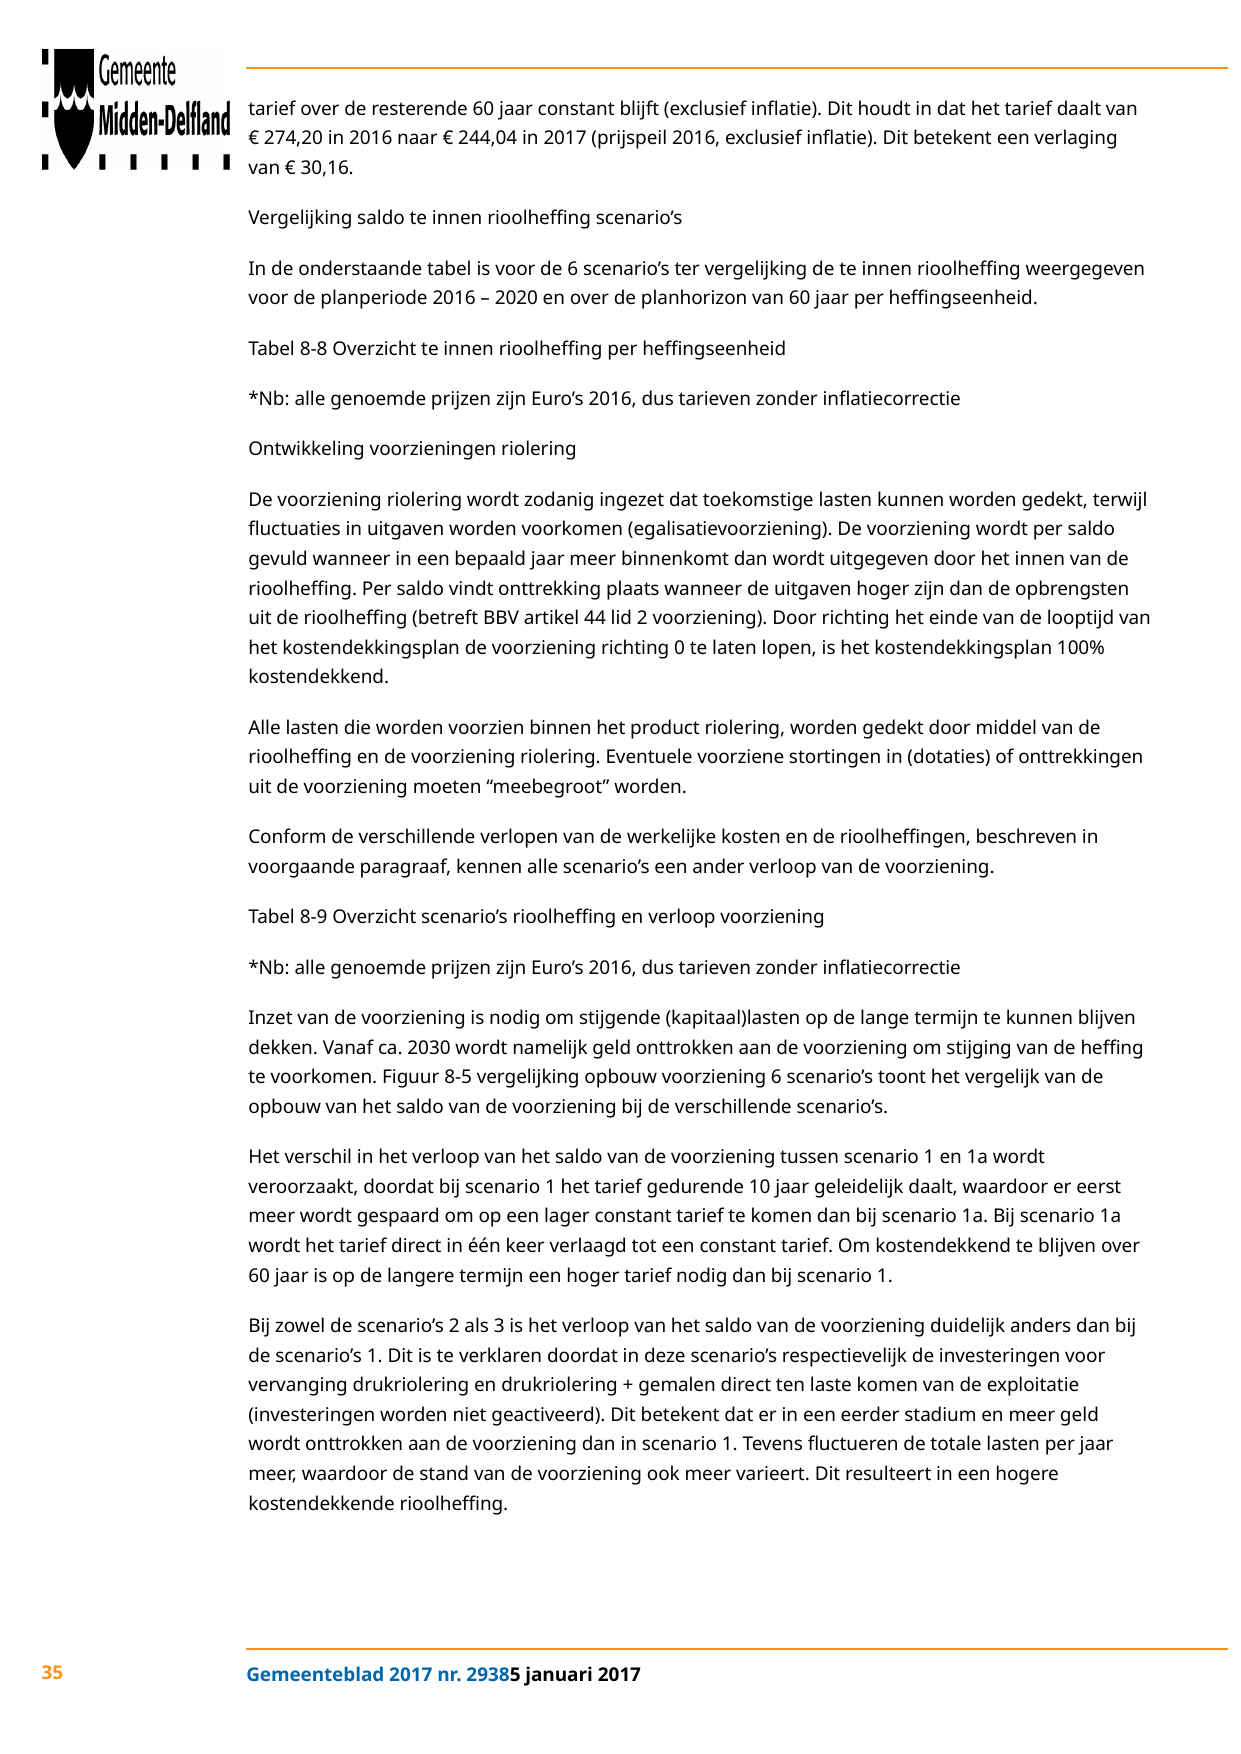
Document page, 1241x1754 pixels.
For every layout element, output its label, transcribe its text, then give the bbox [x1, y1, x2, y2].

text *Nb: alle genoemde prijzen zijn Euro’s 2016, dus tarieven zonder inflatiecorrectie [248, 954, 1152, 980]
text Conform de verschillende verlopen van de werkelijke kosten en de rioolheffingen, beschreven in voorgaande paragraaf, kennen alle scenario’s een ander verloop van de voorziening. [248, 823, 1152, 879]
text De voorziening riolering wordt zodanig ingezet dat toekomstige lasten kunnen worden gedekt, terwijl fluctuaties in uitgaven worden voorkomen (egalisatievoorziening). De voorziening wordt per saldo gevuld wanneer in een bepaald jaar meer binnenkomt dan wordt uitgegeven door het innen van de rioolheffing. Per saldo vindt onttrekking plaats wanneer de uitgaven hoger zijn dan de opbrengsten uit de rioolheffing (betreft BBV artikel 44 lid 2 voorziening). Door richting het einde van de looptijd van het kostendekkingsplan de voorziening richting 0 te laten lopen, is het kostendekkingsplan 100% kostendekkend. [248, 486, 1152, 689]
text Bij zowel de scenario’s 2 als 3 is het verloop van het saldo van de voorziening duidelijk anders dan bij de scenario’s 1. Dit is te verklaren doordat in deze scenario’s respectievelijk de investeringen voor vervanging drukriolering en drukriolering + gemalen direct ten laste komen van de exploitatie (investeringen worden niet geactiveerd). Dit betekent dat er in een eerder stadium en meer geld wordt onttrokken aan de voorziening dan in scenario 1. Tevens fluctueren de totale lasten per jaar meer, waardoor de stand van de voorziening ook meer varieert. Dit resulteert in een hogere kostendekkende rioolheffing. [248, 1312, 1152, 1516]
text Vergelijking saldo te innen rioolheffing scenario’s [248, 204, 1152, 230]
text Ontwikkeling voorzieningen riolering [248, 436, 1152, 461]
text tarief over de resterende 60 jaar constant blijft (exclusief inflatie). Dit houdt in dat het tarief daalt van € 274,20 in 2016 naar € 244,04 in 2017 (prijspeil 2016, exclusief inflatie). Dit betekent een verlaging van € 30,16. [248, 95, 1152, 180]
text Tabel 8-9 Overzicht scenario’s rioolheffing en verloop voorziening [248, 903, 1152, 929]
text Het verschil in het verloop van het saldo van de voorziening tussen scenario 1 en 1a wordt veroorzaakt, doordat bij scenario 1 het tarief gedurende 10 jaar geleidelijk daalt, waardoor er eerst meer wordt gespaard om op een lager constant tarief te komen dan bij scenario 1a. Bij scenario 1a wordt het tarief direct in één keer verlaagd tot een constant tarief. Om kostendekkend te blijven over 60 jaar is op de langere termijn een hoger tarief nodig dan bij scenario 1. [248, 1143, 1152, 1288]
text *Nb: alle genoemde prijzen zijn Euro’s 2016, dus tarieven zonder inflatiecorrectie [248, 385, 1152, 411]
text Tabel 8-8 Overzicht te innen rioolheffing per heffingseenheid [248, 335, 1152, 361]
text Alle lasten die worden voorzien binnen het product riolering, worden gedekt door middel van de rioolheffing en de voorziening riolering. Eventuele voorziene stortingen in (dotaties) of onttrekkingen uit de voorziening moeten “meebegroot” worden. [248, 714, 1152, 799]
picture [41, 47, 231, 172]
text In de onderstaande tabel is voor de 6 scenario’s ter vergelijking de te innen rioolheffing weergegeven voor de planperiode 2016 – 2020 en over de planhorizon van 60 jaar per heffingseenheid. [248, 255, 1152, 310]
text Inzet van de voorziening is nodig om stijgende (kapitaal)lasten op de lange termijn te kunnen blijven dekken. Vanaf ca. 2030 wordt namelijk geld onttrokken aan de voorziening om stijging van de heffing te voorkomen. Figuur 8-5 vergelijking opbouw voorziening 6 scenario’s toont het vergelijk van de opbouw van het saldo van de voorziening bij de verschillende scenario’s. [248, 1004, 1152, 1119]
